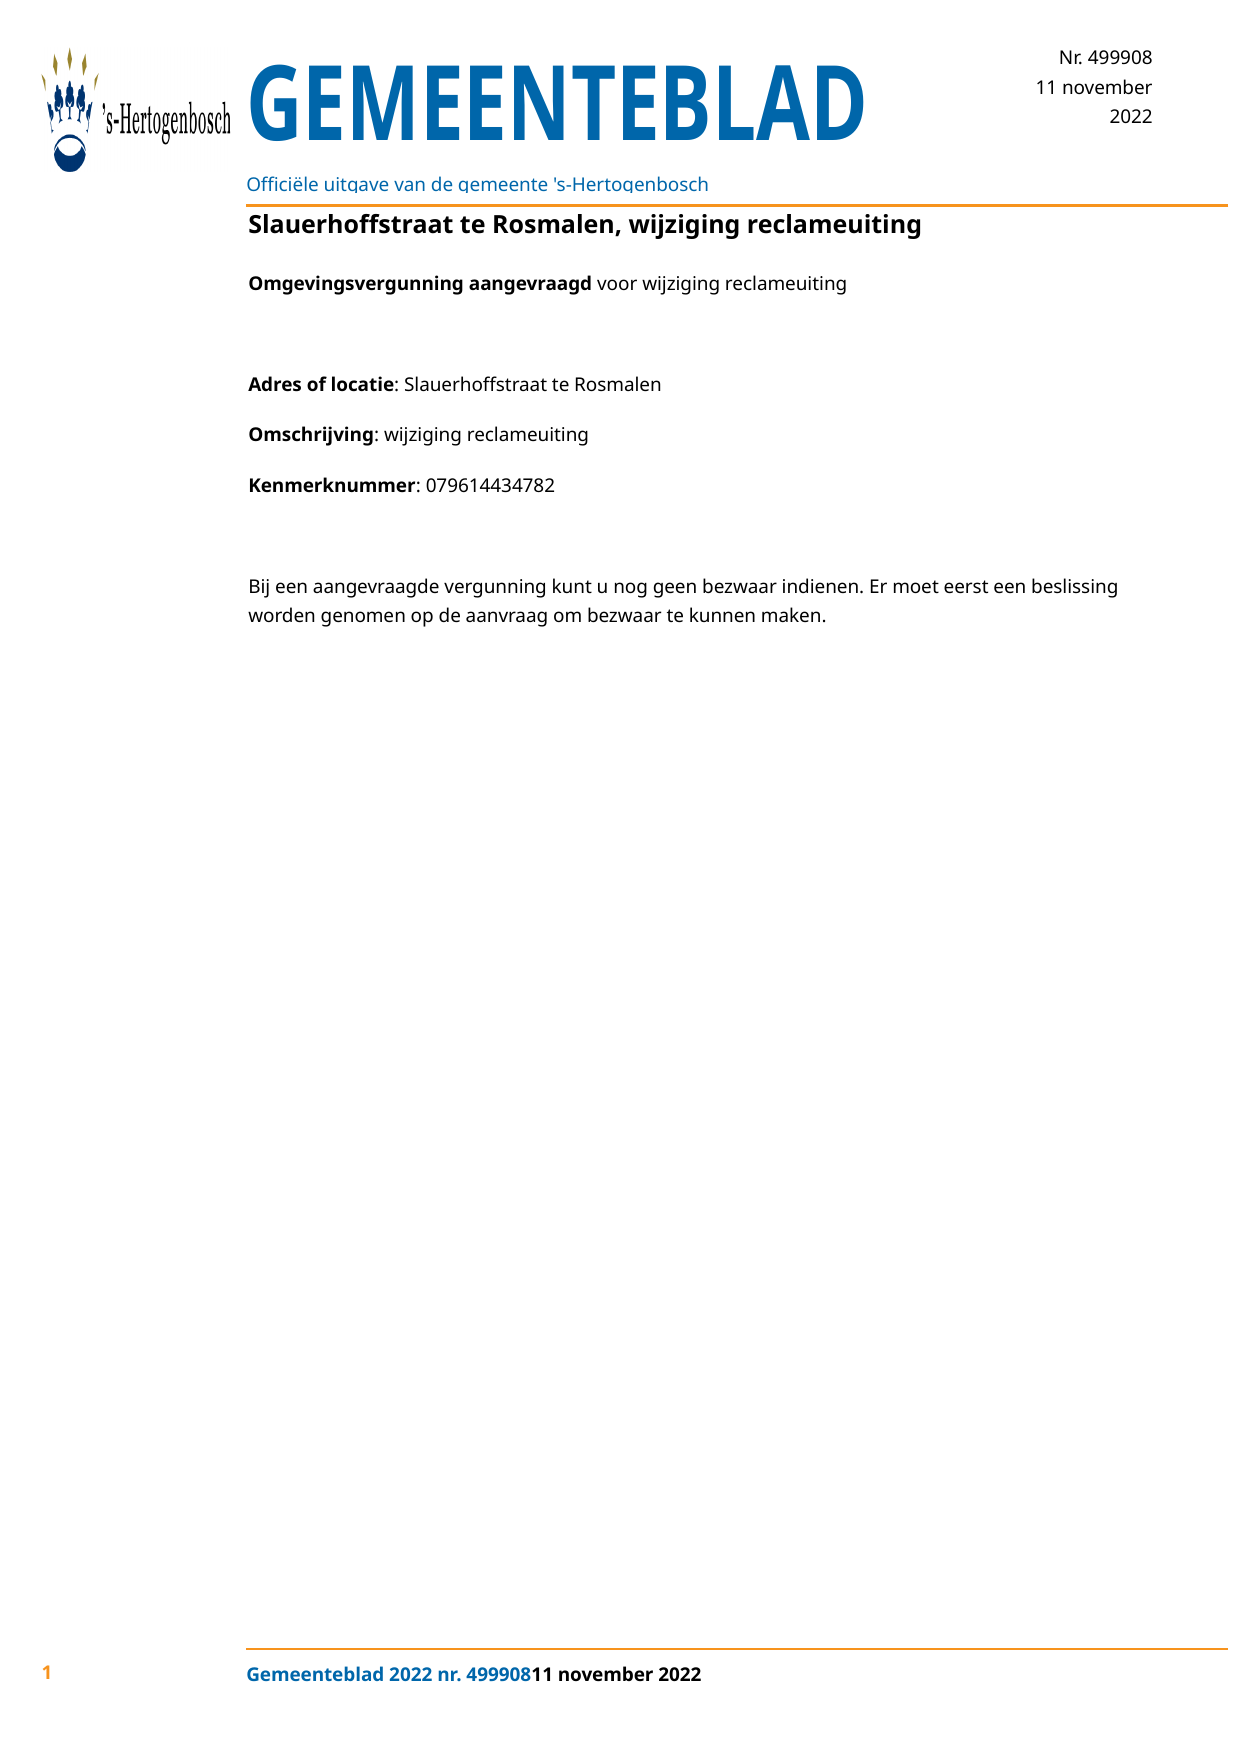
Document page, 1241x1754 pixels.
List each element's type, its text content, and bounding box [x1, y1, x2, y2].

text Kenmerknummer: 079614434782 [248, 472, 1152, 498]
text Slauerhoffstraat te Rosmalen, wijziging reclameuiting [248, 207, 1152, 241]
picture [41, 47, 231, 172]
text Omgevingsvergunning aangevraagd voor wijziging reclameuiting [248, 270, 1152, 296]
text Bij een aangevraagde vergunning kunt u nog geen bezwaar indienen. Er moet eerst een beslissing worden genomen op de aanvraag om bezwaar te kunnen maken. [248, 573, 1152, 628]
text Adres of locatie: Slauerhoffstraat te Rosmalen [248, 371, 1152, 397]
text Omschrijving: wijziging reclameuiting [248, 422, 1152, 447]
